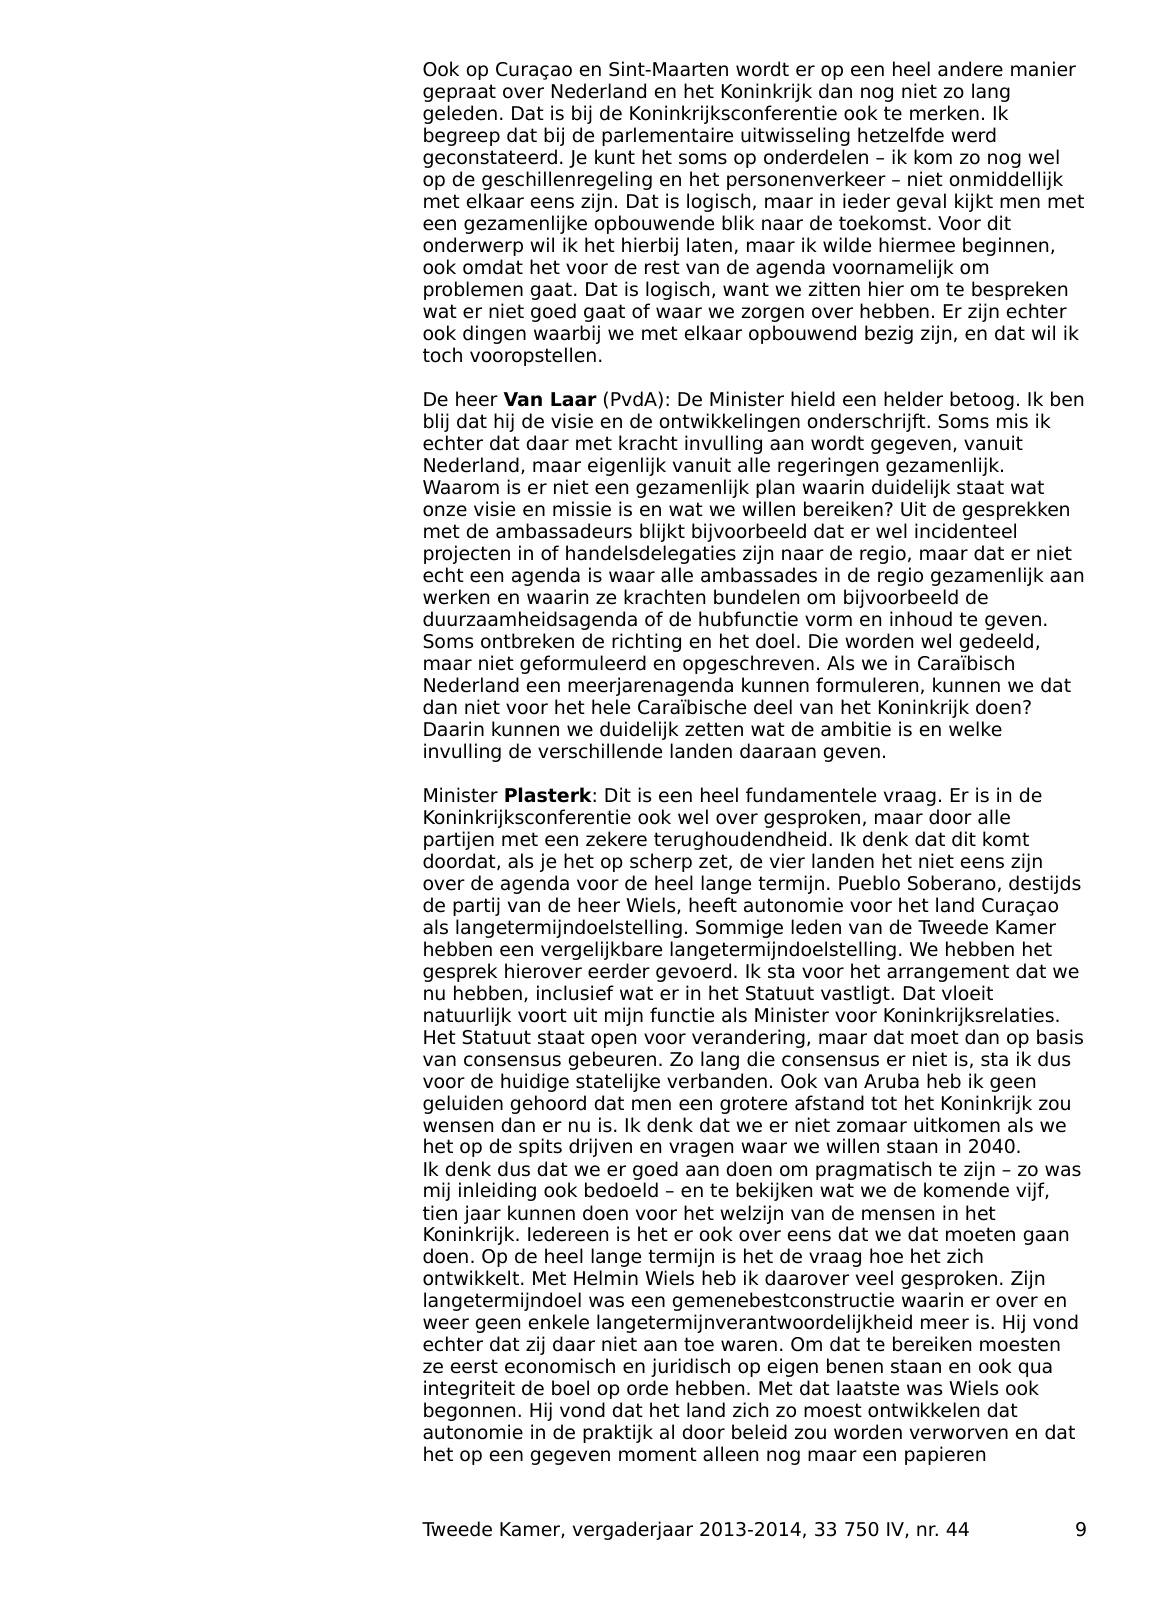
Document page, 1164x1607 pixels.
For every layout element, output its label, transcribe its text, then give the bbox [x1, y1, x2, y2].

text De heer Van Laar (PvdA): De Minister hield een helder betoog. Ik ben blij dat hij de visie en de ontwikkelingen onderschrijft. Soms mis ik echter dat daar met kracht invulling aan wordt gegeven, vanuit Nederland, maar eigenlijk vanuit alle regeringen gezamenlijk. Waarom is er niet een gezamenlijk plan waarin duidelijk staat wat onze visie en missie is en wat we willen bereiken? Uit de gesprekken met de ambassadeurs blijkt bijvoorbeeld dat er wel incidenteel projecten in of handelsdelegaties zijn naar de regio, maar dat er niet echt een agenda is waar alle ambassades in de regio gezamenlijk aan werken en waarin ze krachten bundelen om bijvoorbeeld de duurzaamheidsagenda of de hubfunctie vorm en inhoud te geven. Soms ontbreken de richting en het doel. Die worden wel gedeeld, maar niet geformuleerd en opgeschreven. Als we in Caraïbisch Nederland een meerjarenagenda kunnen formuleren, kunnen we dat dan niet voor het hele Caraïbische deel van het Koninkrijk doen? Daarin kunnen we duidelijk zetten wat de ambitie is en welke invulling de verschillende landen daaraan geven. [422, 389, 1087, 763]
text Minister Plasterk: Dit is een heel fundamentele vraag. Er is in de Koninkrijksconferentie ook wel over gesproken, maar door alle partijen met een zekere terughoudendheid. Ik denk dat dit komt doordat, als je het op scherp zet, de vier landen het niet eens zijn over de agenda voor de heel lange termijn. Pueblo Soberano, destijds de partij van de heer Wiels, heeft autonomie voor het land Curaçao als langetermijndoelstelling. Sommige leden van de Tweede Kamer hebben een vergelijkbare langetermijndoelstelling. We hebben het gesprek hierover eerder gevoerd. Ik sta voor het arrangement dat we nu hebben, inclusief wat er in het Statuut vastligt. Dat vloeit natuurlijk voort uit mijn functie als Minister voor Koninkrijksrelaties. Het Statuut staat open voor verandering, maar dat moet dan op basis van consensus gebeuren. Zo lang die consensus er niet is, sta ik dus voor de huidige statelijke verbanden. Ook van Aruba heb ik geen geluiden gehoord dat men een grotere afstand tot het Koninkrijk zou wensen dan er nu is. Ik denk dat we er niet zomaar uitkomen als we het op de spits drijven en vragen waar we willen staan in 2040. [422, 785, 1087, 1158]
text Ook op Curaçao en Sint-Maarten wordt er op een heel andere manier gepraat over Nederland en het Koninkrijk dan nog niet zo lang geleden. Dat is bij de Koninkrijksconferentie ook te merken. Ik begreep dat bij de parlementaire uitwisseling hetzelfde werd geconstateerd. Je kunt het soms op onderdelen – ik kom zo nog wel op de geschillenregeling en het personenverkeer – niet onmiddellijk met elkaar eens zijn. Dat is logisch, maar in ieder geval kijkt men met een gezamenlijke opbouwende blik naar de toekomst. Voor dit onderwerp wil ik het hierbij laten, maar ik wilde hiermee beginnen, ook omdat het voor de rest van de agenda voornamelijk om problemen gaat. Dat is logisch, want we zitten hier om te bespreken wat er niet goed gaat of waar we zorgen over hebben. Er zijn echter ook dingen waarbij we met elkaar opbouwend bezig zijn, en dat wil ik toch vooropstellen. [422, 59, 1087, 367]
text Ik denk dus dat we er goed aan doen om pragmatisch te zijn – zo was mij inleiding ook bedoeld – en te bekijken wat we de komende vijf, tien jaar kunnen doen voor het welzijn van de mensen in het Koninkrijk. Iedereen is het er ook over eens dat we dat moeten gaan doen. Op de heel lange termijn is het de vraag hoe het zich ontwikkelt. Met Helmin Wiels heb ik daarover veel gesproken. Zijn langetermijndoel was een gemenebestconstructie waarin er over en weer geen enkele langetermijnverantwoordelijkheid meer is. Hij vond echter dat zij daar niet aan toe waren. Om dat te bereiken moesten ze eerst economisch en juridisch op eigen benen staan en ook qua integriteit de boel op orde hebben. Met dat laatste was Wiels ook begonnen. Hij vond dat het land zich zo moest ontwikkelen dat autonomie in de praktijk al door beleid zou worden verworven en dat het op een gegeven moment alleen nog maar een papieren [422, 1158, 1087, 1466]
